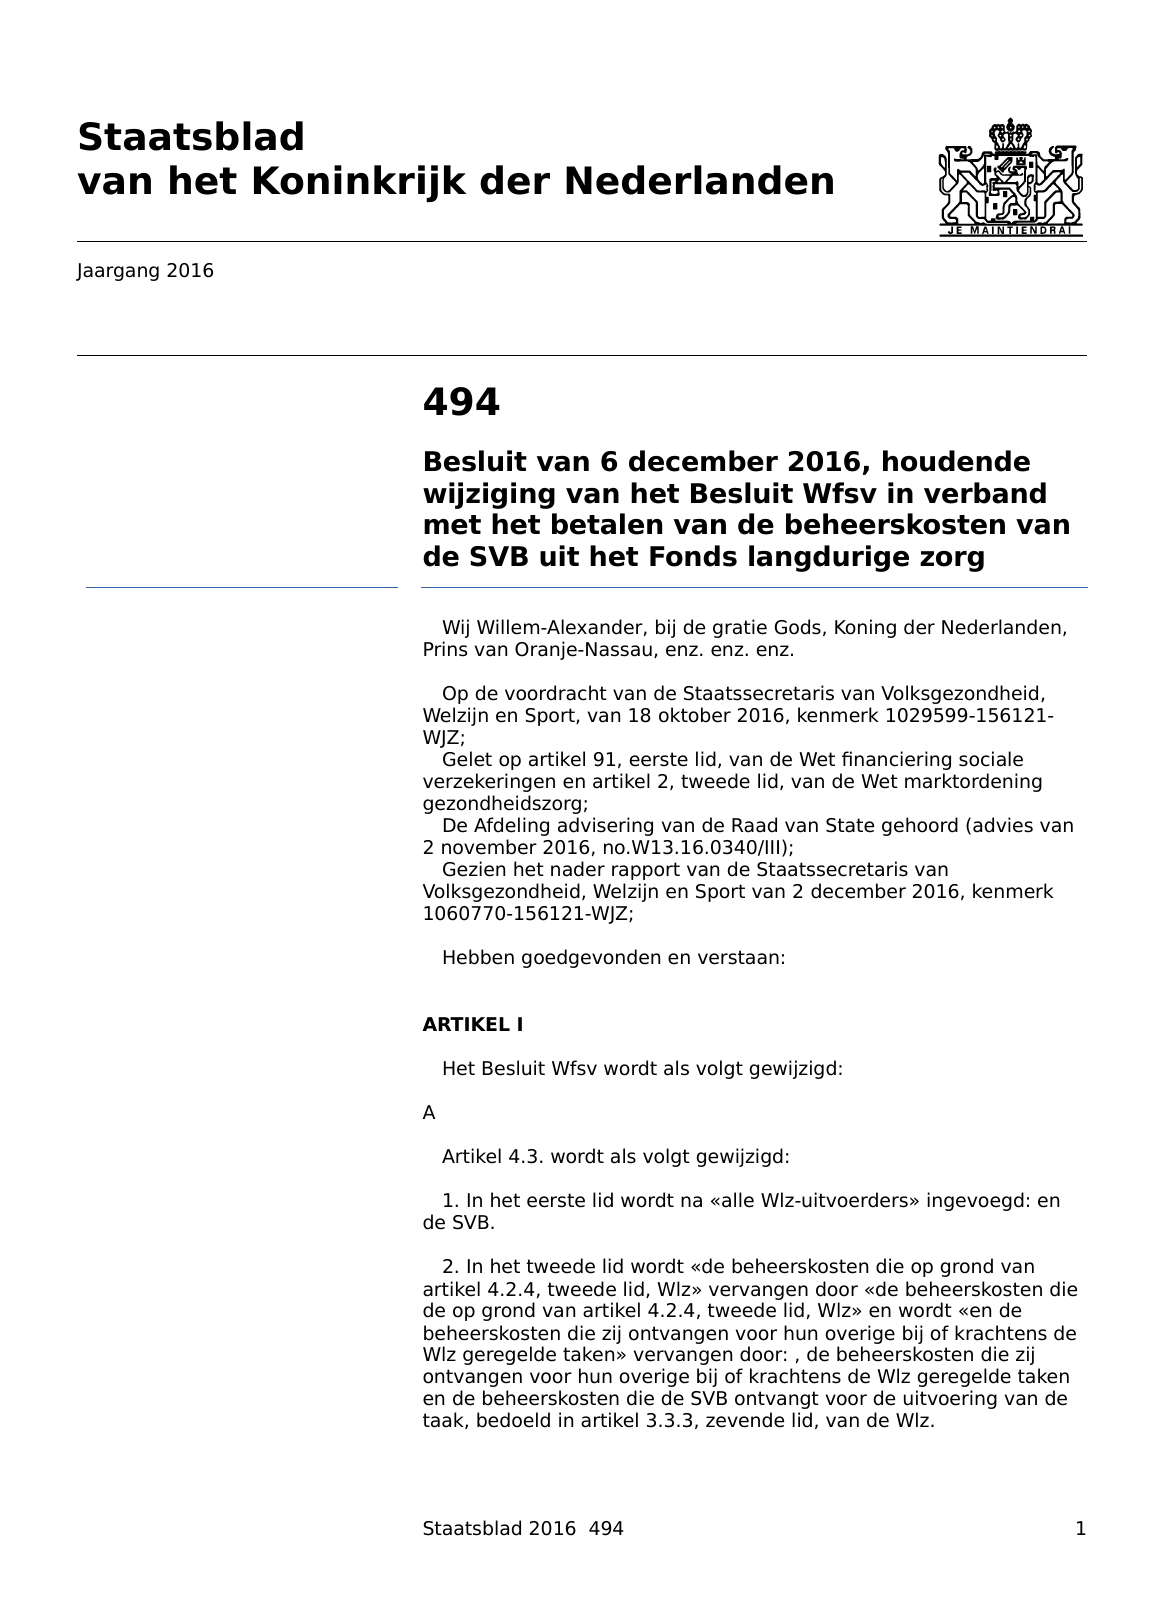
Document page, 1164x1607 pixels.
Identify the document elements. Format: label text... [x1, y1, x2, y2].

text Artikel 4.3. wordt als volgt gewijzigd: [422, 1146, 1087, 1168]
subtitle ARTIKEL I [422, 1014, 1087, 1036]
text De Afdeling advisering van de Raad van State gehoord (advies van 2 november 2016, no.W13.16.0340/III); [422, 815, 1087, 859]
text Besluit van 6 december 2016, houdende wijziging van het Besluit Wfsv in verband met het betalen van de beheerskosten van de SVB uit het Fonds langdurige zorg [422, 447, 1087, 573]
text Hebben goedgevonden en verstaan: [422, 947, 1087, 969]
text Gelet op artikel 91, eerste lid, van de Wet financiering sociale verzekeringen en artikel 2, tweede lid, van de Wet marktordening gezondheidszorg; [422, 749, 1087, 815]
text Wij Willem-Alexander, bij de gratie Gods, Koning der Nederlanden, Prins van Oranje-Nassau, enz. enz. enz. [422, 617, 1087, 661]
text A [422, 1102, 1087, 1124]
picture [936, 115, 1087, 240]
subtitle 494 [422, 381, 1087, 424]
text 2. In het tweede lid wordt «de beheerskosten die op grond van artikel 4.2.4, tweede lid, Wlz» vervangen door «de beheerskosten die de op grond van artikel 4.2.4, tweede lid, Wlz» en wordt «en de beheerskosten die zij ontvangen voor hun overige bij of krachtens de Wlz geregelde taken» vervangen door: , de beheerskosten die zij ontvangen voor hun overige bij of krachtens de Wlz geregelde taken en de beheerskosten die de SVB ontvangt voor de uitvoering van de taak, bedoeld in artikel 3.3.3, zevende lid, van de Wlz. [422, 1256, 1087, 1432]
text 1. In het eerste lid wordt na «alle Wlz-uitvoerders» ingevoegd: en de SVB. [422, 1190, 1087, 1234]
table_header [886, 100, 1087, 241]
table_cell Jaargang 2016 [77, 242, 1087, 355]
table_header Staatsblad van het Koninkrijk der Nederlanden [77, 100, 886, 241]
text Gezien het nader rapport van de Staatssecretaris van Volksgezondheid, Welzijn en Sport van 2 december 2016, kenmerk 1060770-156121-WJZ; [422, 859, 1087, 925]
text Het Besluit Wfsv wordt als volgt gewijzigd: [422, 1058, 1087, 1080]
text Op de voordracht van de Staatssecretaris van Volksgezondheid, Welzijn en Sport, van 18 oktober 2016, kenmerk 1029599-156121-WJZ; [422, 683, 1087, 749]
